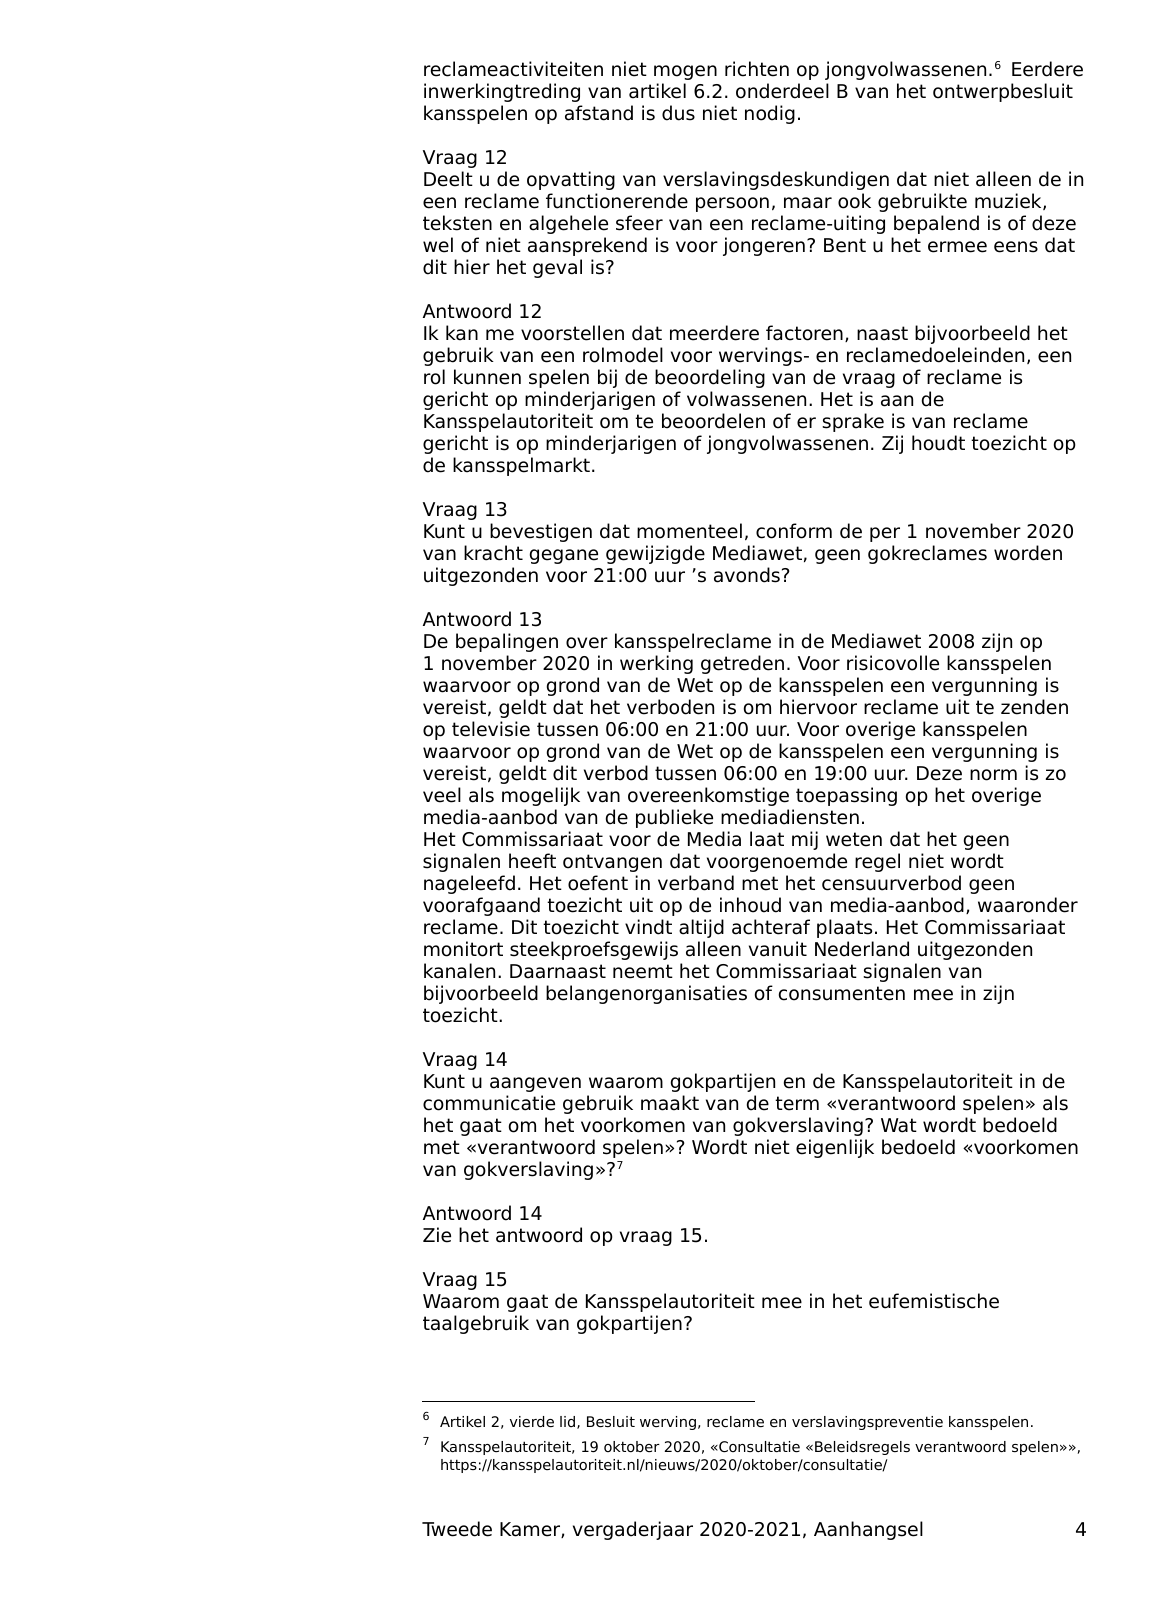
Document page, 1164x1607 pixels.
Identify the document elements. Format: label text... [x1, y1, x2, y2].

text Deelt u de opvatting van verslavingsdeskundigen dat niet alleen de in een reclame functionerende persoon, maar ook gebruikte muziek, teksten en algehele sfeer van een reclame-uiting bepalend is of deze wel of niet aansprekend is voor jongeren? Bent u het ermee eens dat dit hier het geval is? [422, 169, 1087, 279]
text Ik kan me voorstellen dat meerdere factoren, naast bijvoorbeeld het gebruik van een rolmodel voor wervings- en reclamedoeleinden, een rol kunnen spelen bij de beoordeling van de vraag of reclame is gericht op minderjarigen of volwassenen. Het is aan de Kansspelautoriteit om te beoordelen of er sprake is van reclame gericht is op minderjarigen of jongvolwassenen. Zij houdt toezicht op de kansspelmarkt. [422, 323, 1087, 477]
text Vraag 12 [422, 147, 1087, 169]
text Kansspelautoriteit, 19 oktober 2020, «Consultatie «Beleidsregels verantwoord spelen»», https://kansspelautoriteit.nl/nieuws/2020/oktober/consultatie/ [422, 1435, 1087, 1474]
text Antwoord 12 [422, 301, 1087, 323]
text reclameactiviteiten niet mogen richten op jongvolwassenen. Eerdere inwerkingtreding van artikel 6.2. onderdeel B van het ontwerpbesluit kansspelen op afstand is dus niet nodig. [422, 59, 1087, 125]
text Vraag 15 [422, 1269, 1087, 1291]
text Het Commissariaat voor de Media laat mij weten dat het geen signalen heeft ontvangen dat voorgenoemde regel niet wordt nageleefd. Het oefent in verband met het censuurverbod geen voorafgaand toezicht uit op de inhoud van media-aanbod, waaronder reclame. Dit toezicht vindt altijd achteraf plaats. Het Commissariaat monitort steekproefsgewijs alleen vanuit Nederland uitgezonden kanalen. Daarnaast neemt het Commissariaat signalen van bijvoorbeeld belangenorganisaties of consumenten mee in zijn toezicht. [422, 829, 1087, 1027]
text Kunt u aangeven waarom gokpartijen en de Kansspelautoriteit in de communicatie gebruik maakt van de term «verantwoord spelen» als het gaat om het voorkomen van gokverslaving? Wat wordt bedoeld met «verantwoord spelen»? Wordt niet eigenlijk bedoeld «voorkomen van gokverslaving»? [422, 1071, 1087, 1181]
text Vraag 13 [422, 499, 1087, 521]
text De bepalingen over kansspelreclame in de Mediawet 2008 zijn op 1 november 2020 in werking getreden. Voor risicovolle kansspelen waarvoor op grond van de Wet op de kansspelen een vergunning is vereist, geldt dat het verboden is om hiervoor reclame uit te zenden op televisie tussen 06:00 en 21:00 uur. Voor overige kansspelen waarvoor op grond van de Wet op de kansspelen een vergunning is vereist, geldt dit verbod tussen 06:00 en 19:00 uur. Deze norm is zo veel als mogelijk van overeenkomstige toepassing op het overige media-aanbod van de publieke mediadiensten. [422, 631, 1087, 829]
text Waarom gaat de Kansspelautoriteit mee in het eufemistische taalgebruik van gokpartijen? [422, 1291, 1087, 1335]
text Vraag 14 [422, 1049, 1087, 1071]
text Kunt u bevestigen dat momenteel, conform de per 1 november 2020 van kracht gegane gewijzigde Mediawet, geen gokreclames worden uitgezonden voor 21:00 uur ’s avonds? [422, 521, 1087, 587]
text Antwoord 13 [422, 609, 1087, 631]
text Artikel 2, vierde lid, Besluit werving, reclame en verslavingspreventie kansspelen. [422, 1410, 1087, 1432]
text Zie het antwoord op vraag 15. [422, 1225, 1087, 1247]
text Antwoord 14 [422, 1203, 1087, 1225]
